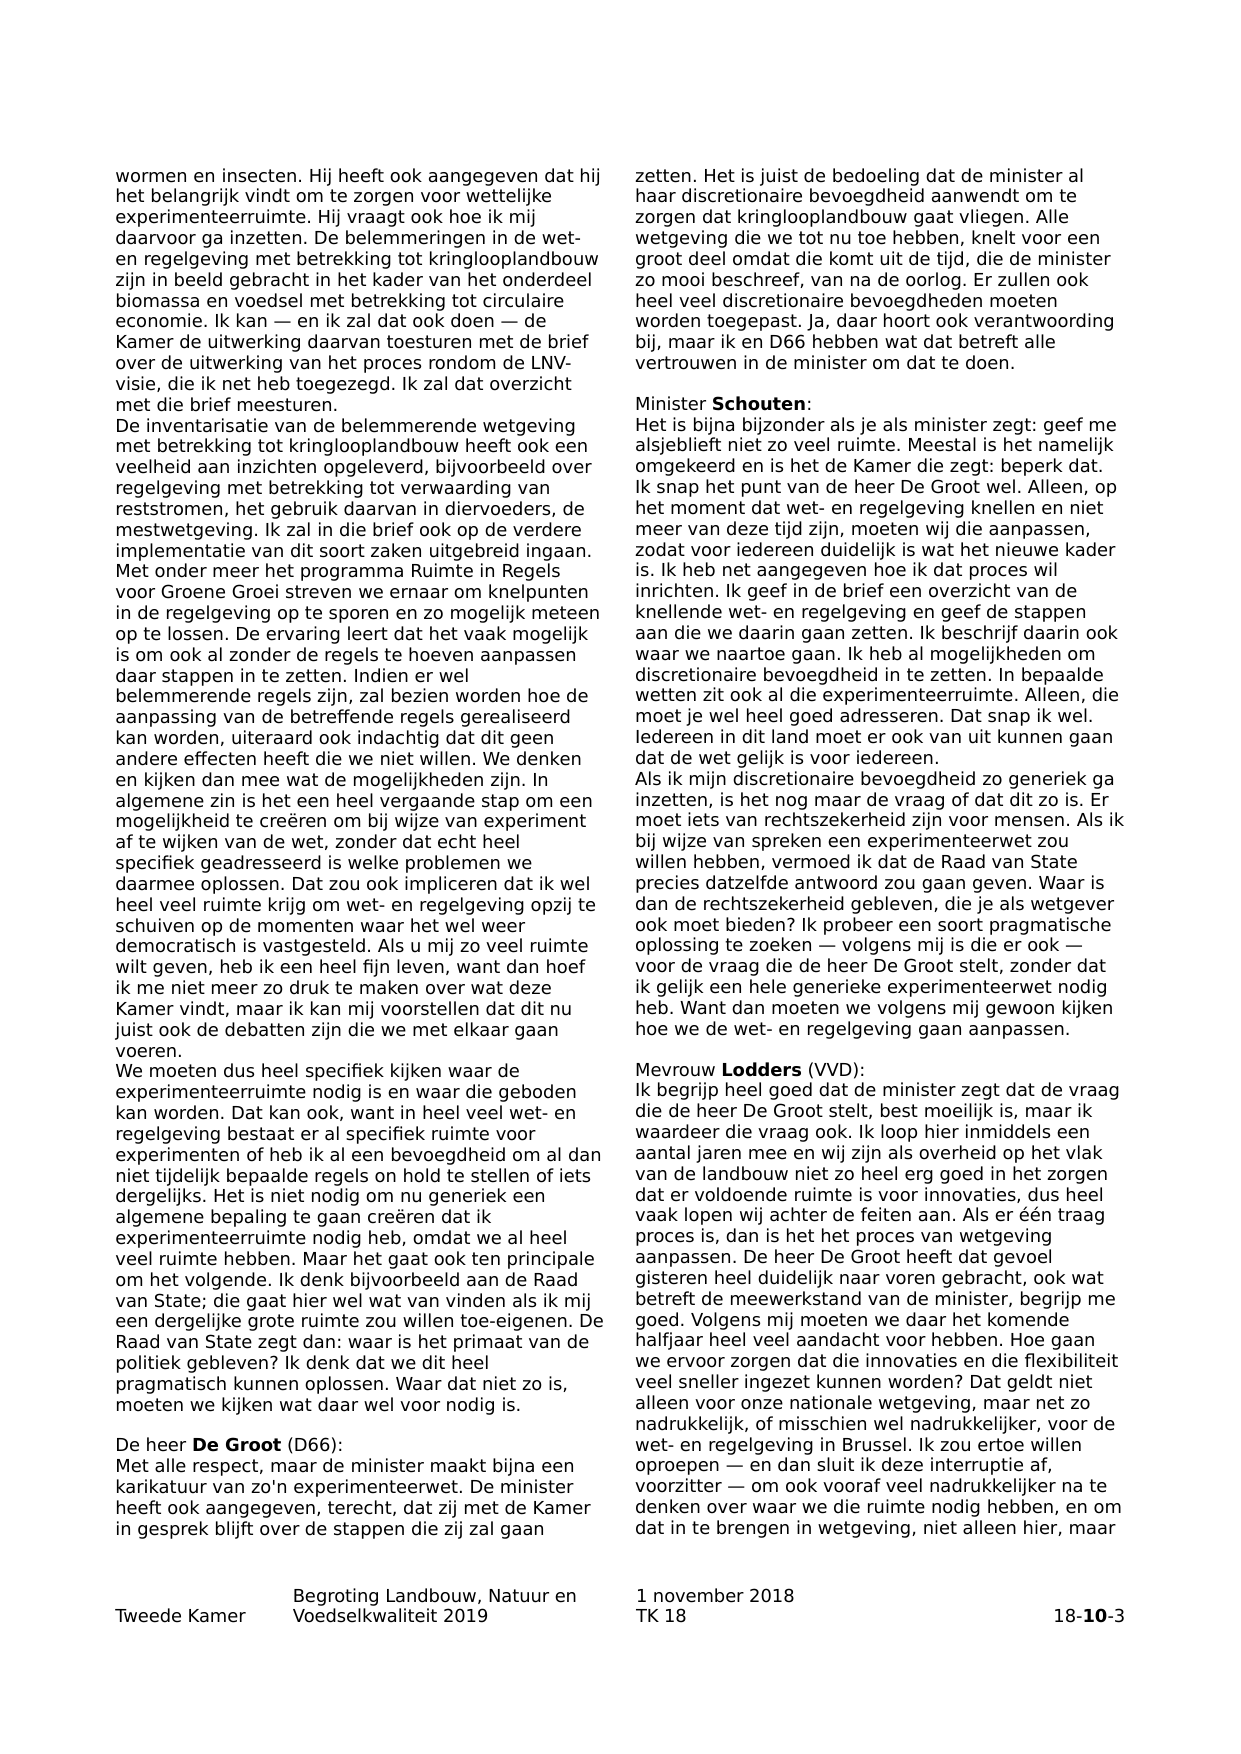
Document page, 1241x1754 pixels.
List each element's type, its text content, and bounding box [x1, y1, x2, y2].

text Als ik mijn discretionaire bevoegdheid zo generiek ga inzetten, is het nog maar de vraag of dat dit zo is. Er moet iets van rechtszekerheid zijn voor mensen. Als ik bij wijze van spreken een experimenteerwet zou willen hebben, vermoed ik dat de Raad van State precies datzelfde antwoord zou gaan geven. Waar is dan de rechtszekerheid gebleven, die je als wetgever ook moet bieden? Ik probeer een soort pragmatische oplossing te zoeken — volgens mij is die er ook — voor de vraag die de heer De Groot stelt, zonder dat ik gelijk een hele generieke experimenteerwet nodig heb. Want dan moeten we volgens mij gewoon kijken hoe we de wet- en regelgeving gaan aanpassen. [635, 768, 1125, 1039]
text De inventarisatie van de belemmerende wetgeving met betrekking tot kringlooplandbouw heeft ook een veelheid aan inzichten opgeleverd, bijvoorbeeld over regelgeving met betrekking tot verwaarding van reststromen, het gebruik daarvan in diervoeders, de mestwetgeving. Ik zal in die brief ook op de verdere implementatie van dit soort zaken uitgebreid ingaan. [115, 415, 605, 561]
text Minister Schouten: [635, 394, 1125, 414]
text Ik begrijp heel goed dat de minister zegt dat de vraag die de heer De Groot stelt, best moeilijk is, maar ik waardeer die vraag ook. Ik loop hier inmiddels een aantal jaren mee en wij zijn als overheid op het vlak van de landbouw niet zo heel erg goed in het zorgen dat er voldoende ruimte is voor innovaties, dus heel vaak lopen wij achter de feiten aan. Als er één traag proces is, dan is het het proces van wetgeving aanpassen. De heer De Groot heeft dat gevoel gisteren heel duidelijk naar voren gebracht, ook wat betreft de meewerkstand van de minister, begrijp me goed. Volgens mij moeten we daar het komende halfjaar heel veel aandacht voor hebben. Hoe gaan we ervoor zorgen dat die innovaties en die flexibiliteit veel sneller ingezet kunnen worden? Dat geldt niet alleen voor onze nationale wetgeving, maar net zo nadrukkelijk, of misschien wel nadrukkelijker, voor de wet- en regelgeving in Brussel. Ik zou ertoe willen oproepen — en dan sluit ik deze interruptie af, voorzitter — om ook vooraf veel nadrukkelijker na te denken over waar we die ruimte nodig hebben, en om dat in te brengen in wetgeving, niet alleen hier, maar [635, 1080, 1125, 1538]
text Met alle respect, maar de minister maakt bijna een karikatuur van zo'n experimenteerwet. De minister heeft ook aangegeven, terecht, dat zij met de Kamer in gesprek blijft over de stappen die zij zal gaan [115, 1456, 605, 1539]
text Met onder meer het programma Ruimte in Regels voor Groene Groei streven we ernaar om knelpunten in de regelgeving op te sporen en zo mogelijk meteen op te lossen. De ervaring leert dat het vaak mogelijk is om ook al zonder de regels te hoeven aanpassen daar stappen in te zetten. Indien er wel belemmerende regels zijn, zal bezien worden hoe de aanpassing van de betreffende regels gerealiseerd kan worden, uiteraard ook indachtig dat dit geen andere effecten heeft die we niet willen. We denken en kijken dan mee wat de mogelijkheden zijn. In algemene zin is het een heel vergaande stap om een mogelijkheid te creëren om bij wijze van experiment af te wijken van de wet, zonder dat echt heel specifiek geadresseerd is welke problemen we daarmee oplossen. Dat zou ook impliceren dat ik wel heel veel ruimte krijg om wet- en regelgeving opzij te schuiven op de momenten waar het wel weer democratisch is vastgesteld. Als u mij zo veel ruimte wilt geven, heb ik een heel fijn leven, want dan hoef ik me niet meer zo druk te maken over wat deze Kamer vindt, maar ik kan mij voorstellen dat dit nu juist ook de debatten zijn die we met elkaar gaan voeren. [115, 561, 605, 1061]
text De heer De Groot (D66): [115, 1435, 605, 1456]
text wormen en insecten. Hij heeft ook aangegeven dat hij het belangrijk vindt om te zorgen voor wettelijke experimenteerruimte. Hij vraagt ook hoe ik mij daarvoor ga inzetten. De belemmeringen in de wet- en regelgeving met betrekking tot kringlooplandbouw zijn in beeld gebracht in het kader van het onderdeel biomassa en voedsel met betrekking tot circulaire economie. Ik kan — en ik zal dat ook doen — de Kamer de uitwerking daarvan toesturen met de brief over de uitwerking van het proces rondom de LNV-visie, die ik net heb toegezegd. Ik zal dat overzicht met die brief meesturen. [115, 165, 605, 415]
text We moeten dus heel specifiek kijken waar de experimenteerruimte nodig is en waar die geboden kan worden. Dat kan ook, want in heel veel wet- en regelgeving bestaat er al specifiek ruimte voor experimenten of heb ik al een bevoegdheid om al dan niet tijdelijk bepaalde regels on hold te stellen of iets dergelijks. Het is niet nodig om nu generiek een algemene bepaling te gaan creëren dat ik experimenteerruimte nodig heb, omdat we al heel veel ruimte hebben. Maar het gaat ook ten principale om het volgende. Ik denk bijvoorbeeld aan de Raad van State; die gaat hier wel wat van vinden als ik mij een dergelijke grote ruimte zou willen toe-eigenen. De Raad van State zegt dan: waar is het primaat van de politiek gebleven? Ik denk dat we dit heel pragmatisch kunnen oplossen. Waar dat niet zo is, moeten we kijken wat daar wel voor nodig is. [115, 1061, 605, 1415]
text Het is bijna bijzonder als je als minister zegt: geef me alsjeblieft niet zo veel ruimte. Meestal is het namelijk omgekeerd en is het de Kamer die zegt: beperk dat. Ik snap het punt van de heer De Groot wel. Alleen, op het moment dat wet- en regelgeving knellen en niet meer van deze tijd zijn, moeten wij die aanpassen, zodat voor iedereen duidelijk is wat het nieuwe kader is. Ik heb net aangegeven hoe ik dat proces wil inrichten. Ik geef in de brief een overzicht van de knellende wet- en regelgeving en geef de stappen aan die we daarin gaan zetten. Ik beschrijf daarin ook waar we naartoe gaan. Ik heb al mogelijkheden om discretionaire bevoegdheid in te zetten. In bepaalde wetten zit ook al die experimenteerruimte. Alleen, die moet je wel heel goed adresseren. Dat snap ik wel. Iedereen in dit land moet er ook van uit kunnen gaan dat de wet gelijk is voor iedereen. [635, 414, 1125, 768]
text zetten. Het is juist de bedoeling dat de minister al haar discretionaire bevoegdheid aanwendt om te zorgen dat kringlooplandbouw gaat vliegen. Alle wetgeving die we tot nu toe hebben, knelt voor een groot deel omdat die komt uit de tijd, die de minister zo mooi beschreef, van na de oorlog. Er zullen ook heel veel discretionaire bevoegdheden moeten worden toegepast. Ja, daar hoort ook verantwoording bij, maar ik en D66 hebben wat dat betreft alle vertrouwen in de minister om dat te doen. [635, 165, 1125, 374]
text Mevrouw Lodders (VVD): [635, 1059, 1125, 1080]
